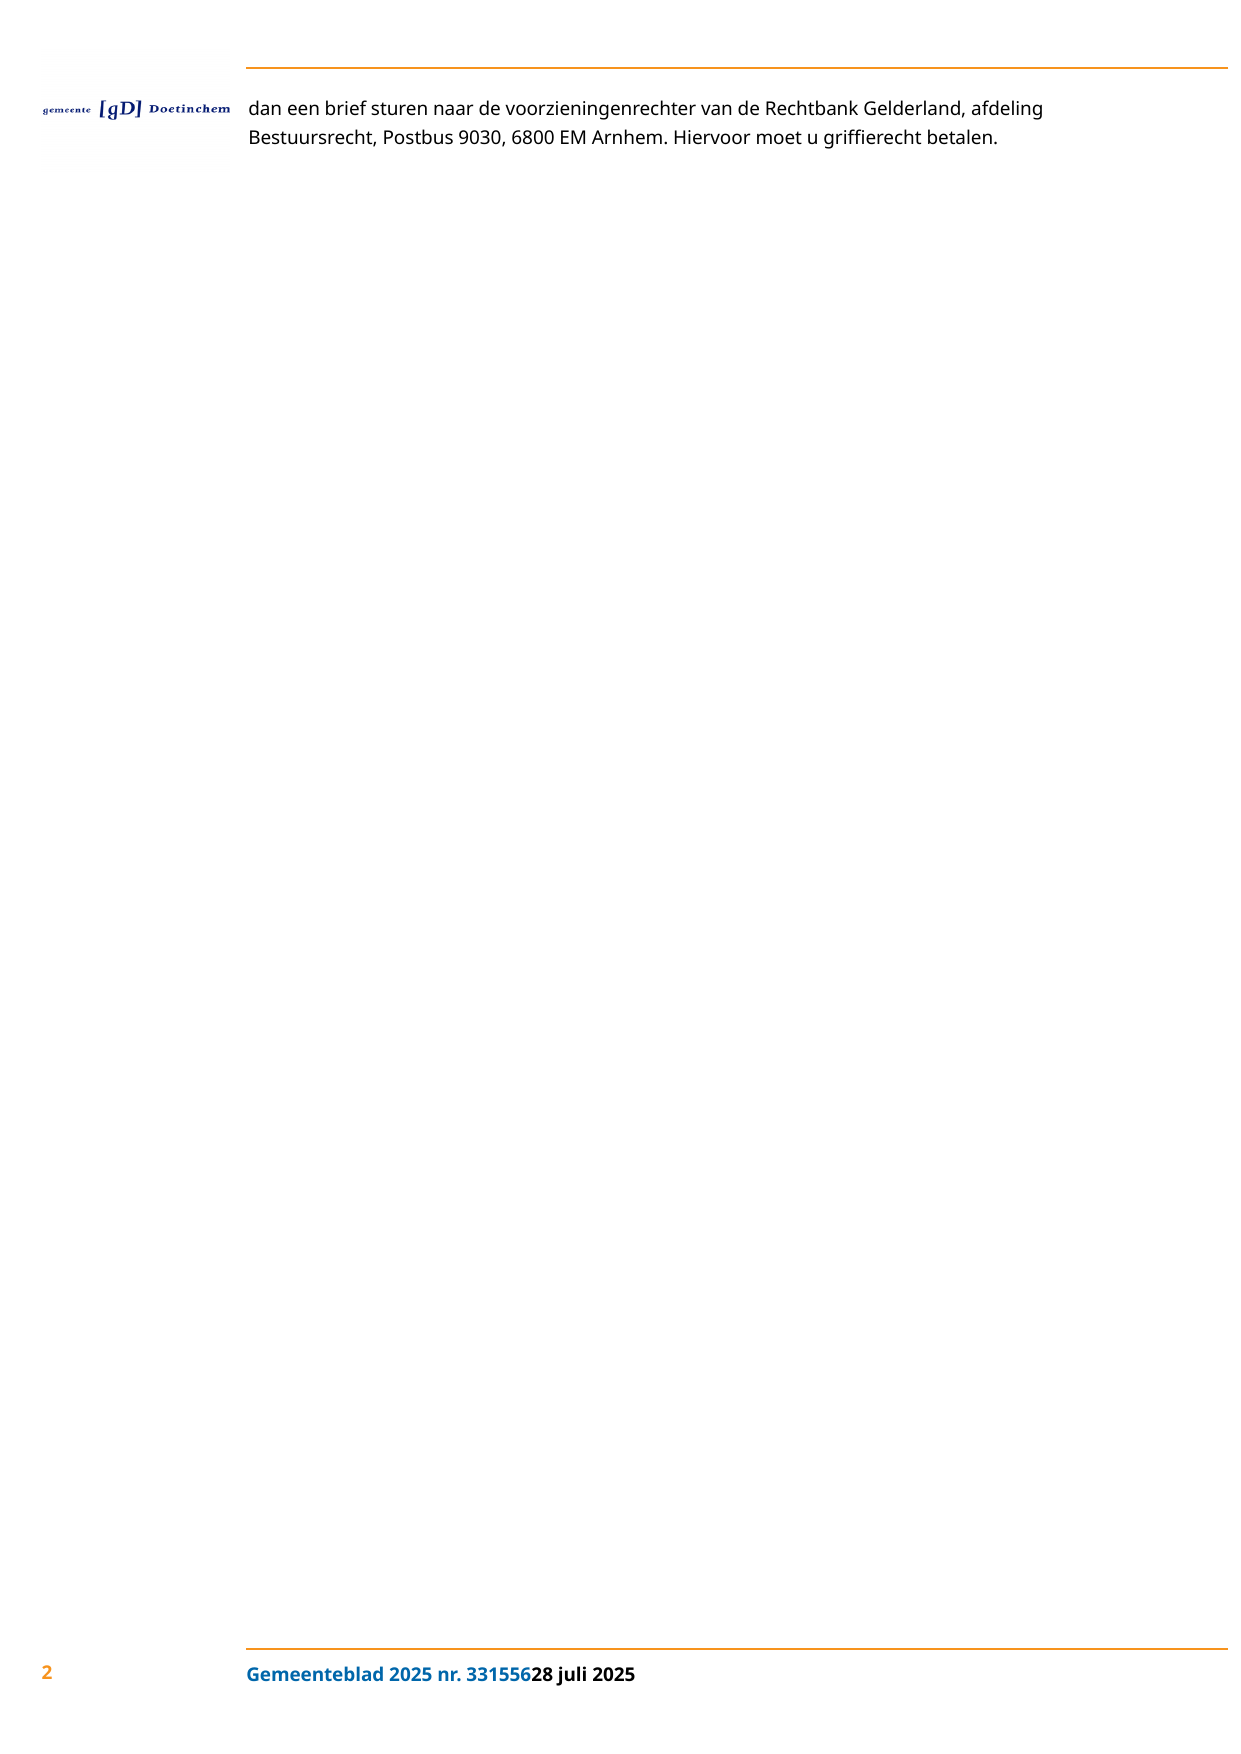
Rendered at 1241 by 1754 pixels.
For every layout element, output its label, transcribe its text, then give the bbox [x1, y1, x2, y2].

picture [41, 47, 231, 172]
text dan een brief sturen naar de voorzieningenrechter van de Rechtbank Gelderland, afdeling Bestuursrecht, Postbus 9030, 6800 EM Arnhem. Hiervoor moet u griffierecht betalen. [248, 95, 1152, 150]
